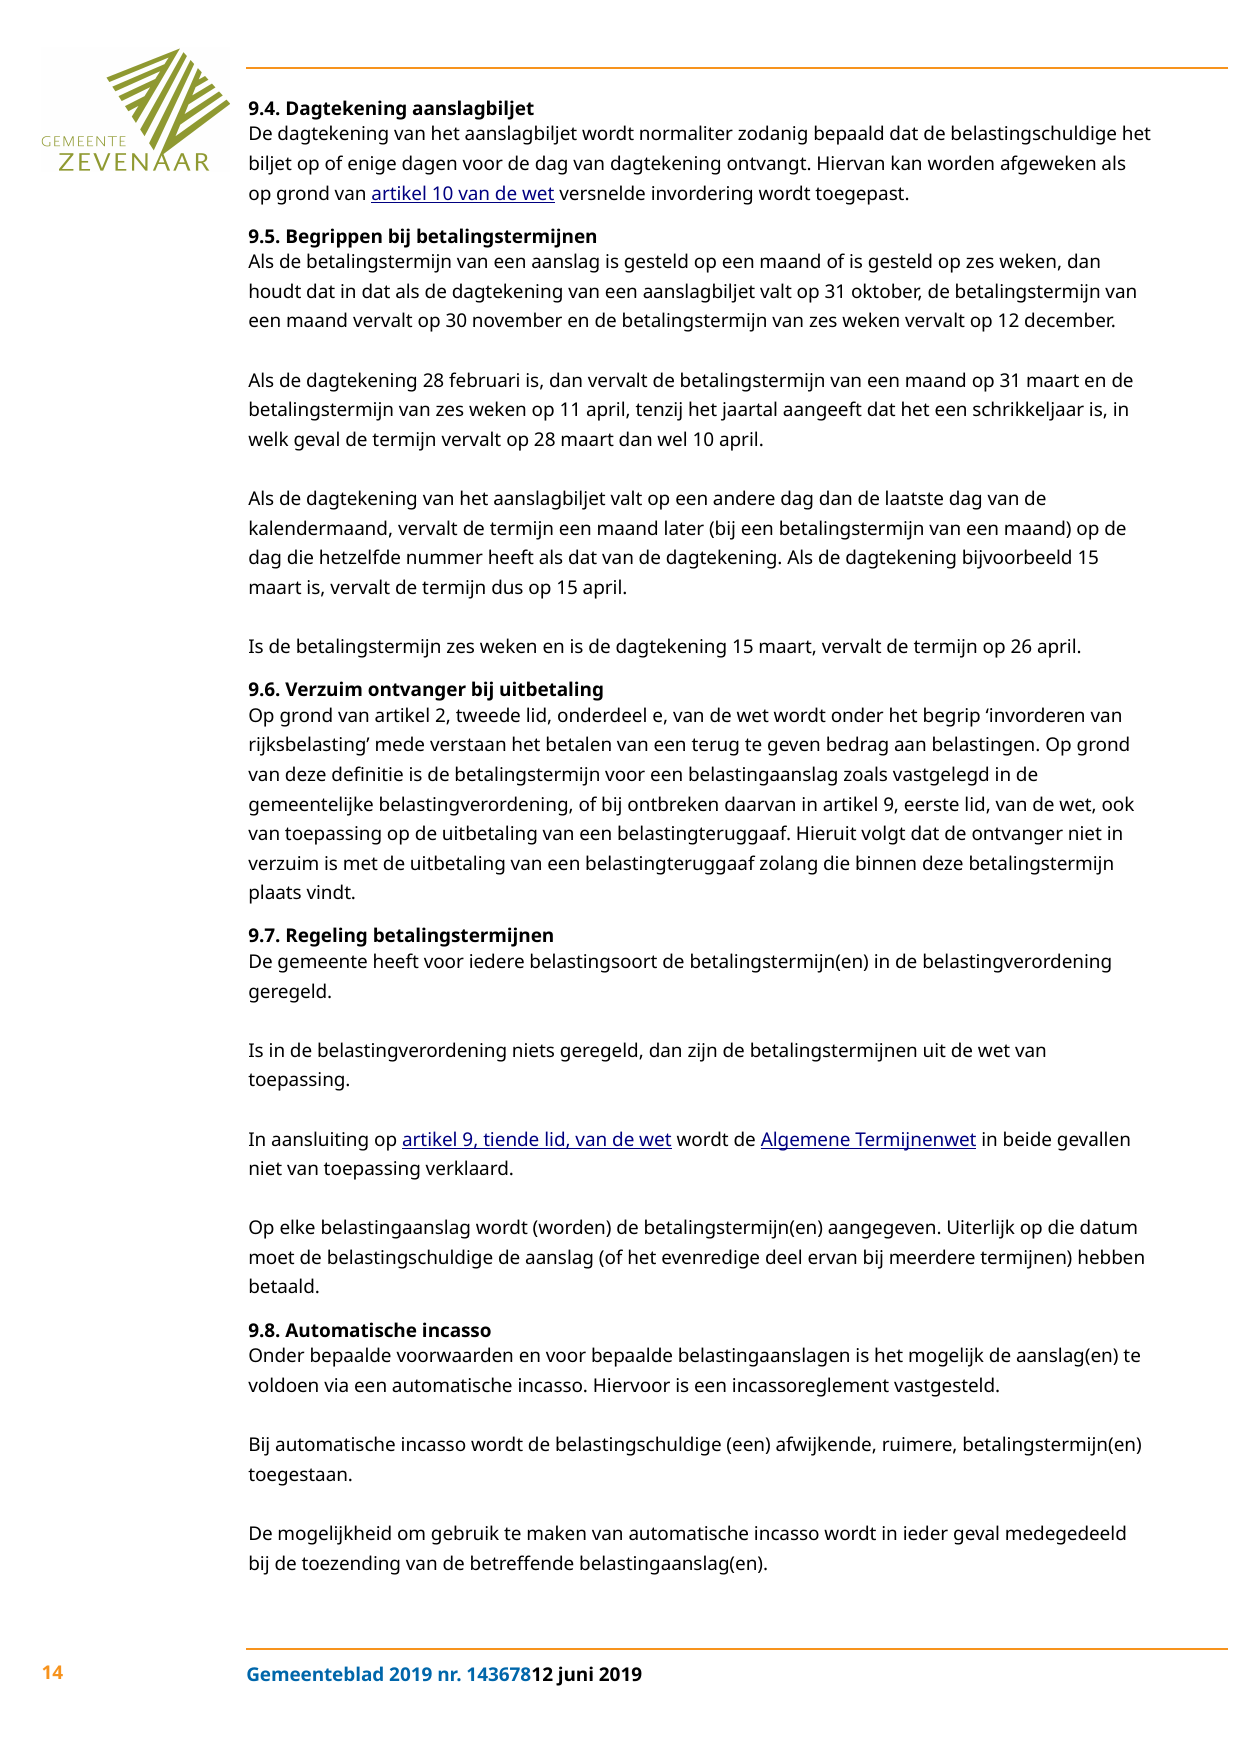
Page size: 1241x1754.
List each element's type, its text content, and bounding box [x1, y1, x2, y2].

text Is in de belastingverordening niets geregeld, dan zijn de betalingstermijnen uit de wet van toepassing. [248, 1037, 1152, 1092]
text Als de dagtekening 28 februari is, dan vervalt de betalingstermijn van een maand op 31 maart en de betalingstermijn van zes weken op 11 april, tenzij het jaartal aangeeft dat het een schrikkeljaar is, in welk geval de termijn vervalt op 28 maart dan wel 10 april. [248, 367, 1152, 452]
text Als de betalingstermijn van een aanslag is gesteld op een maand of is gesteld op zes weken, dan houdt dat in dat als de dagtekening van een aanslagbiljet valt op 31 oktober, de betalingstermijn van een maand vervalt op 30 november en de betalingstermijn van zes weken vervalt op 12 december. [248, 248, 1152, 333]
text Is de betalingstermijn zes weken en is de dagtekening 15 maart, vervalt de termijn op 26 april. [248, 633, 1152, 659]
text De dagtekening van het aanslagbiljet wordt normaliter zodanig bepaald dat de belastingschuldige het biljet op of enige dagen voor de dag van dagtekening ontvangt. Hiervan kan worden afgeweken als op grond van artikel 10 van de wet versnelde invordering wordt toegepast. [248, 121, 1152, 205]
text 9.6. Verzuim ontvanger bij uitbetaling [248, 676, 1152, 702]
text 9.5. Begrippen bij betalingstermijnen [248, 223, 1152, 248]
text 9.7. Regeling betalingstermijnen [248, 923, 1152, 948]
text De gemeente heeft voor iedere belastingsoort de betalingstermijn(en) in de belastingverordening geregeld. [248, 948, 1152, 1004]
text Op grond van artikel 2, tweede lid, onderdeel e, van de wet wordt onder het begrip ‘invorderen van rijksbelasting’ mede verstaan het betalen van een terug te geven bedrag aan belastingen. Op grond van deze definitie is de betalingstermijn voor een belastingaanslag zoals vastgelegd in de gemeentelijke belastingverordening, of bij ontbreken daarvan in artikel 9, eerste lid, van de wet, ook van toepassing op de uitbetaling van een belastingteruggaaf. Hieruit volgt dat de ontvanger niet in verzuim is met de uitbetaling van een belastingteruggaaf zolang die binnen deze betalingstermijn plaats vindt. [248, 702, 1152, 905]
text Op elke belastingaanslag wordt (worden) de betalingstermijn(en) aangegeven. Uiterlijk op die datum moet de belastingschuldige de aanslag (of het evenredige deel ervan bij meerdere termijnen) hebben betaald. [248, 1214, 1152, 1299]
text 9.8. Automatische incasso [248, 1317, 1152, 1343]
text Als de dagtekening van het aanslagbiljet valt op een andere dag dan de laatste dag van de kalendermaand, vervalt de termijn een maand later (bij een betalingstermijn van een maand) op de dag die hetzelfde nummer heeft als dat van de dagtekening. Als de dagtekening bijvoorbeeld 15 maart is, vervalt de termijn dus op 15 april. [248, 485, 1152, 600]
text Bij automatische incasso wordt de belastingschuldige (een) afwijkende, ruimere, betalingstermijn(en) toegestaan. [248, 1431, 1152, 1487]
text In aansluiting op artikel 9, tiende lid, van de wet wordt de Algemene Termijnenwet in beide gevallen niet van toepassing verklaard. [248, 1126, 1152, 1181]
text 9.4. Dagtekening aanslagbiljet [248, 95, 1152, 121]
picture [41, 47, 231, 172]
text De mogelijkheid om gebruik te maken van automatische incasso wordt in ieder geval medegedeeld bij de toezending van de betreffende belastingaanslag(en). [248, 1520, 1152, 1575]
text Onder bepaalde voorwaarden en voor bepaalde belastingaanslagen is het mogelijk de aanslag(en) te voldoen via een automatische incasso. Hiervoor is een incassoreglement vastgesteld. [248, 1343, 1152, 1398]
